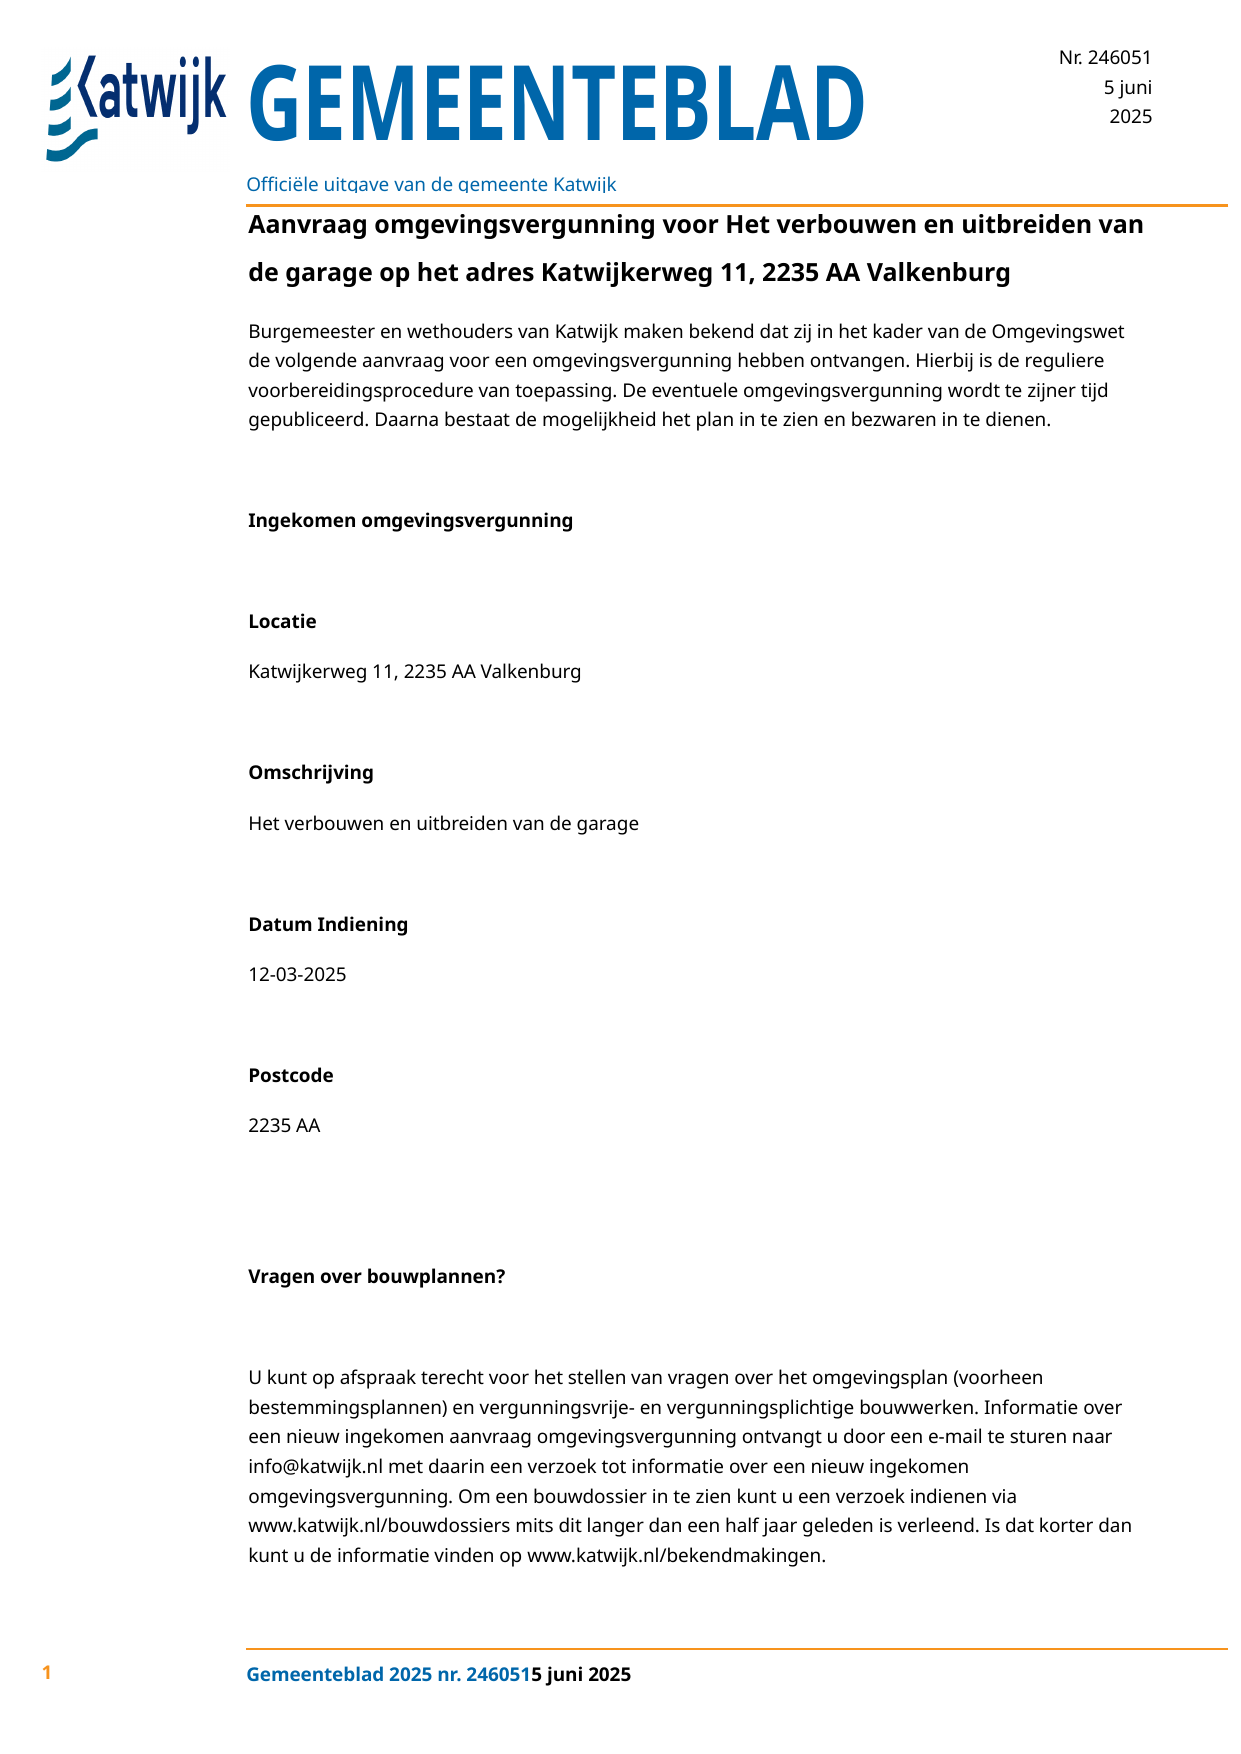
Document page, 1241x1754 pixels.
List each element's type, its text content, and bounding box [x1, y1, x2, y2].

text Het verbouwen en uitbreiden van de garage [248, 810, 1152, 836]
text Omschrijving [248, 759, 1152, 785]
text Katwijkerweg 11, 2235 AA Valkenburg [248, 659, 1152, 684]
text Vragen over bouwplannen? [248, 1264, 1152, 1289]
text Postcode [248, 1062, 1152, 1088]
text Burgemeester en wethouders van Katwijk maken bekend dat zij in het kader van de Omgevingswet de volgende aanvraag voor een omgevingsvergunning hebben ontvangen. Hierbij is de reguliere voorbereidingsprocedure van toepassing. De eventuele omgevingsvergunning wordt te zijner tijd gepubliceerd. Daarna bestaat de mogelijkheid het plan in te zien en bezwaren in te dienen. [248, 318, 1152, 432]
text U kunt op afspraak terecht voor het stellen van vragen over het omgevingsplan (voorheen bestemmingsplannen) en vergunningsvrije- en vergunningsplichtige bouwwerken. Informatie over een nieuw ingekomen aanvraag omgevingsvergunning ontvangt u door een e-mail te sturen naar info@katwijk.nl met daarin een verzoek tot informatie over een nieuw ingekomen omgevingsvergunning. Om een bouwdossier in te zien kunt u een verzoek indienen via www.katwijk.nl/bouwdossiers mits dit langer dan een half jaar geleden is verleend. Is dat korter dan kunt u de informatie vinden op www.katwijk.nl/bekendmakingen. [248, 1364, 1152, 1568]
text Locatie [248, 608, 1152, 634]
text Ingekomen omgevingsvergunning [248, 507, 1152, 533]
picture [41, 47, 231, 172]
text Datum Indiening [248, 911, 1152, 937]
text 2235 AA [248, 1112, 1152, 1138]
text 12-03-2025 [248, 961, 1152, 987]
text Aanvraag omgevingsvergunning voor Het verbouwen en uitbreiden van de garage op het adres Katwijkerweg 11, 2235 AA Valkenburg [248, 207, 1152, 288]
